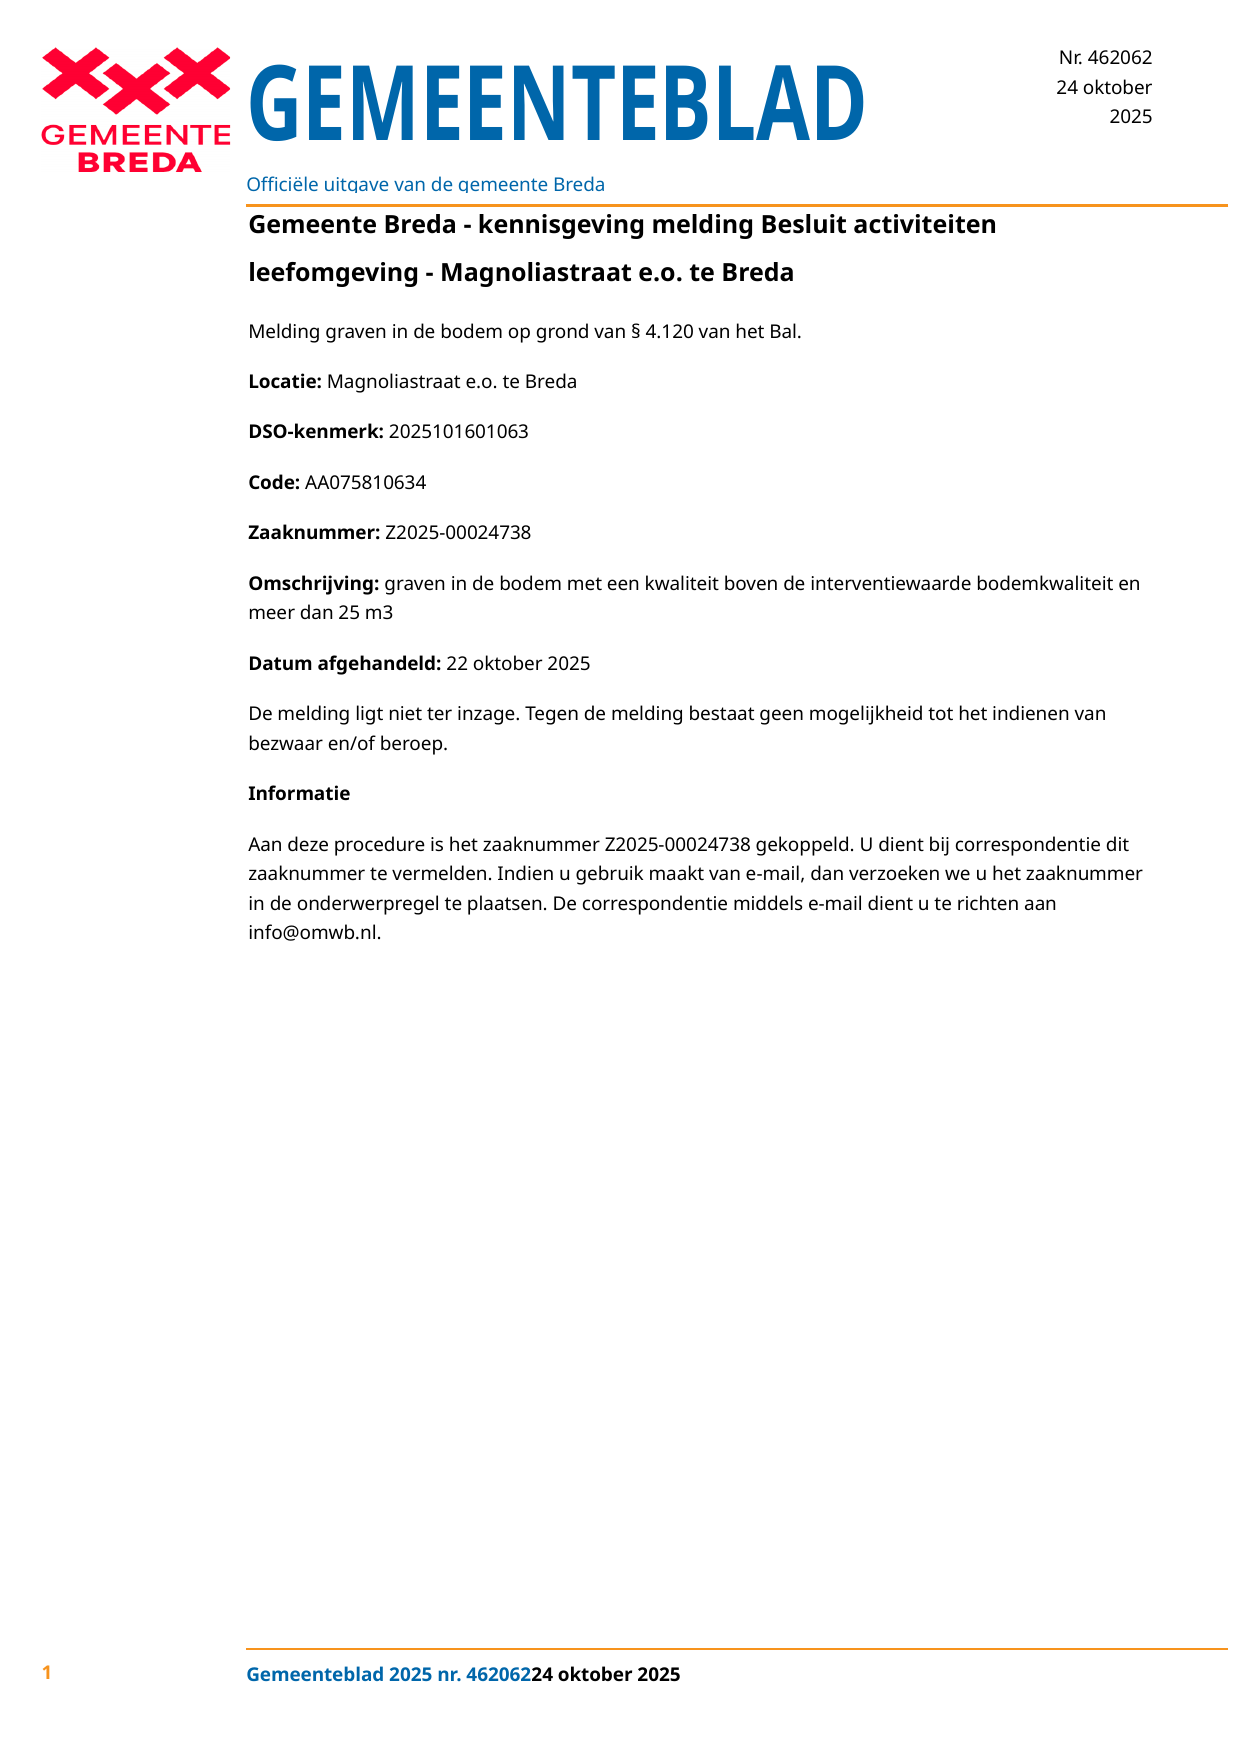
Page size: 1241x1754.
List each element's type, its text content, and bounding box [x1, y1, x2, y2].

text Zaaknummer: Z2025-00024738 [248, 519, 1152, 545]
text De melding ligt niet ter inzage. Tegen de melding bestaat geen mogelijkheid tot het indienen van bezwaar en/of beroep. [248, 700, 1152, 756]
text Melding graven in de bodem op grond van § 4.120 van het Bal. [248, 318, 1152, 344]
text Gemeente Breda - kennisgeving melding Besluit activiteiten leefomgeving - Magnoliastraat e.o. te Breda [248, 207, 1152, 288]
text Omschrijving: graven in de bodem met een kwaliteit boven de interventiewaarde bodemkwaliteit en meer dan 25 m3 [248, 570, 1152, 625]
text Code: AA075810634 [248, 469, 1152, 495]
text Locatie: Magnoliastraat e.o. te Breda [248, 368, 1152, 394]
text DSO-kenmerk: 2025101601063 [248, 419, 1152, 444]
text Datum afgehandeld: 22 oktober 2025 [248, 650, 1152, 676]
text Informatie [248, 780, 1152, 806]
picture [41, 47, 231, 172]
text Aan deze procedure is het zaaknummer Z2025-00024738 gekoppeld. U dient bij correspondentie dit zaaknummer te vermelden. Indien u gebruik maakt van e-mail, dan verzoeken we u het zaaknummer in de onderwerpregel te plaatsen. De correspondentie middels e-mail dient u te richten aan info@omwb.nl. [248, 831, 1152, 945]
